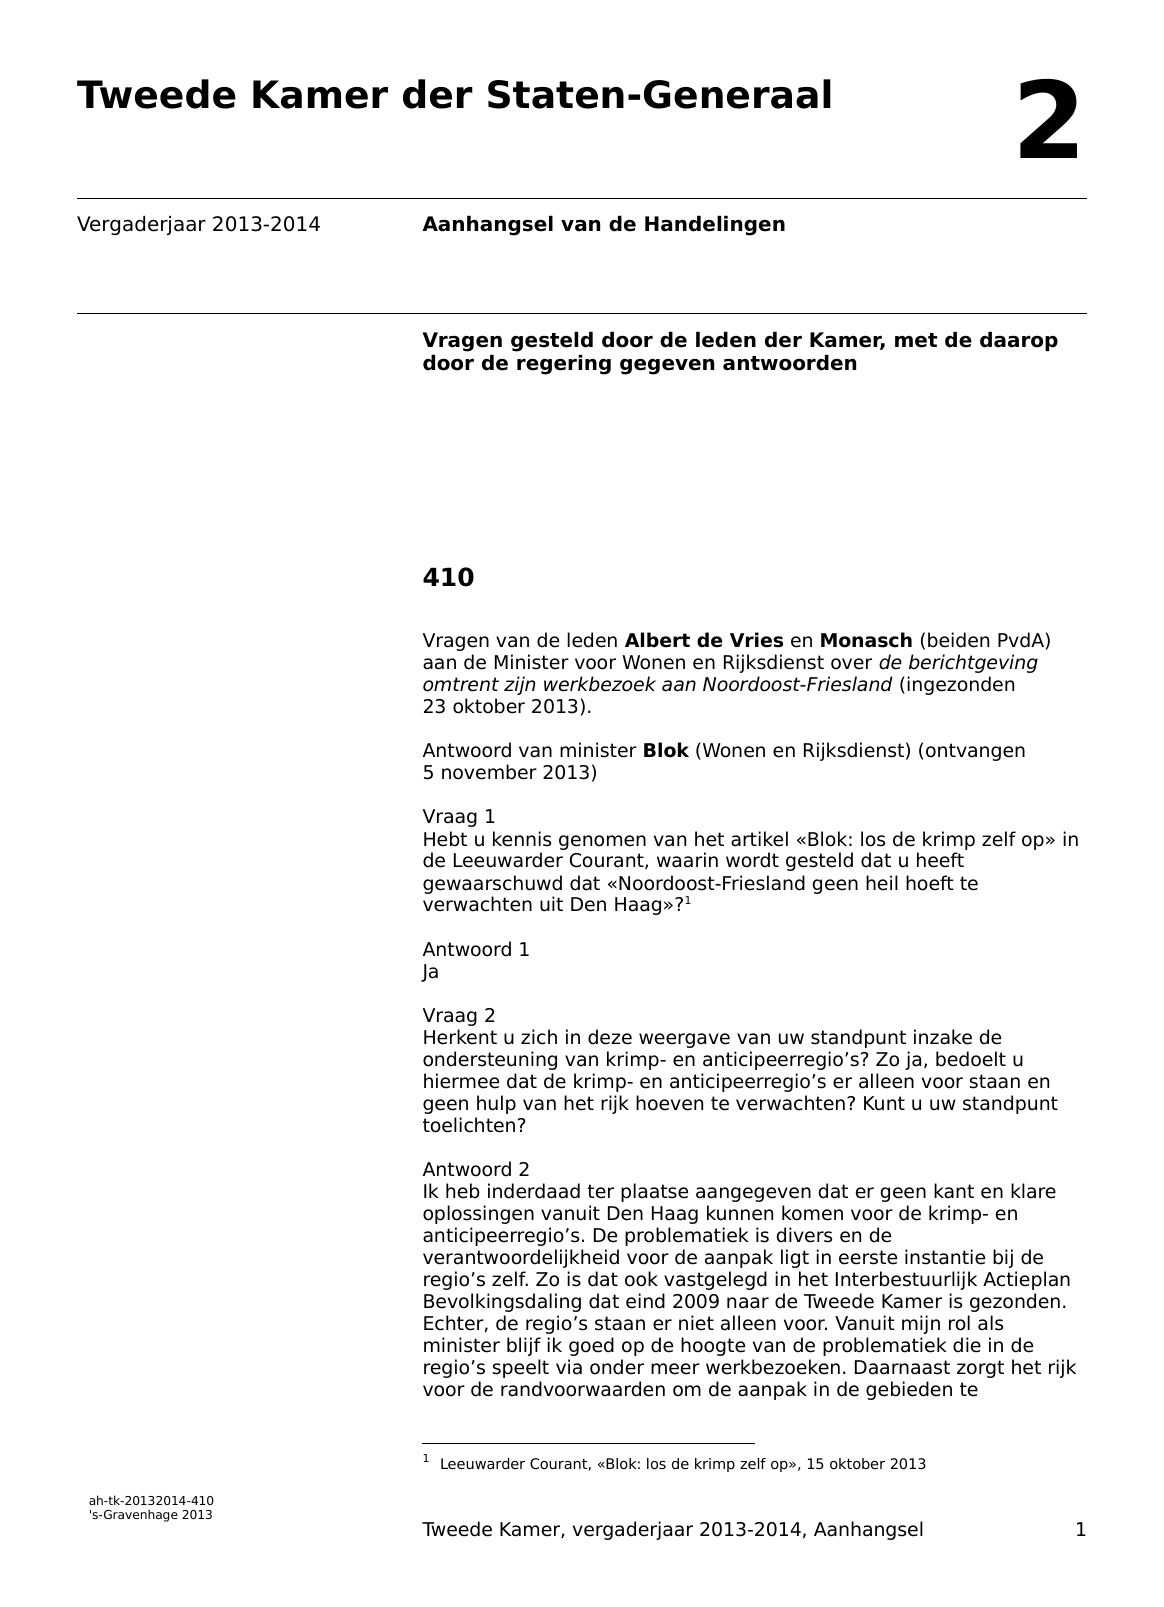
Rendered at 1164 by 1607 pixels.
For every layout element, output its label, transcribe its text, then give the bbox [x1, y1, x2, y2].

text Herkent u zich in deze weergave van uw standpunt inzake de ondersteuning van krimp- en anticipeerregio’s? Zo ja, bedoelt u hiermee dat de krimp- en anticipeerregio’s er alleen voor staan en geen hulp van het rijk hoeven te verwachten? Kunt u uw standpunt toelichten? [422, 1027, 1087, 1137]
table_header Tweede Kamer der Staten-Generaal [77, 59, 886, 198]
text 410 [422, 563, 1087, 592]
text Ik heb inderdaad ter plaatse aangegeven dat er geen kant en klare oplossingen vanuit Den Haag kunnen komen voor de krimp- en anticipeerregio’s. De problematiek is divers en de verantwoordelijkheid voor de aanpak ligt in eerste instantie bij de regio’s zelf. Zo is dat ook vastgelegd in het Interbestuurlijk Actieplan Bevolkingsdaling dat eind 2009 naar de Tweede Kamer is gezonden. Echter, de regio’s staan er niet alleen voor. Vanuit mijn rol als minister blijf ik goed op de hoogte van de problematiek die in de regio’s speelt via onder meer werkbezoeken. Daarnaast zorgt het rijk voor de randvoorwaarden om de aanpak in de gebieden te [422, 1181, 1087, 1401]
text Antwoord 1 [422, 938, 1087, 961]
table_header 2 [886, 59, 1087, 198]
text Hebt u kennis genomen van het artikel «Blok: los de krimp zelf op» in de Leeuwarder Courant, waarin wordt gesteld dat u heeft gewaarschuwd dat «Noordoost-Friesland geen heil hoeft te verwachten uit Den Haag»? [422, 828, 1087, 916]
text Vraag 2 [422, 1005, 1087, 1027]
text Antwoord 2 [422, 1159, 1087, 1181]
table_cell Vragen gesteld door de leden der Kamer, met de daarop door de regering gegeven antwoorden [422, 314, 1087, 375]
text Leeuwarder Courant, «Blok: los de krimp zelf op», 15 oktober 2013 [422, 1452, 1087, 1474]
text Antwoord van minister Blok (Wonen en Rijksdienst) (ontvangen 5 november 2013) [422, 740, 1087, 784]
text Vragen van de leden Albert de Vries en Monasch (beiden PvdA) aan de Minister voor Wonen en Rijksdienst over de berichtgeving omtrent zijn werkbezoek aan Noordoost-Friesland (ingezonden 23 oktober 2013). [422, 630, 1087, 718]
text Ja [422, 961, 1087, 982]
text ah-tk-20132014-410 [88, 1494, 323, 1508]
table_cell Vergaderjaar 2013-2014 [77, 199, 422, 313]
text Vraag 1 [422, 806, 1087, 828]
table_cell Aanhangsel van de Handelingen [422, 199, 1087, 313]
text 's-Gravenhage 2013 [88, 1508, 323, 1522]
table_cell [77, 314, 422, 375]
